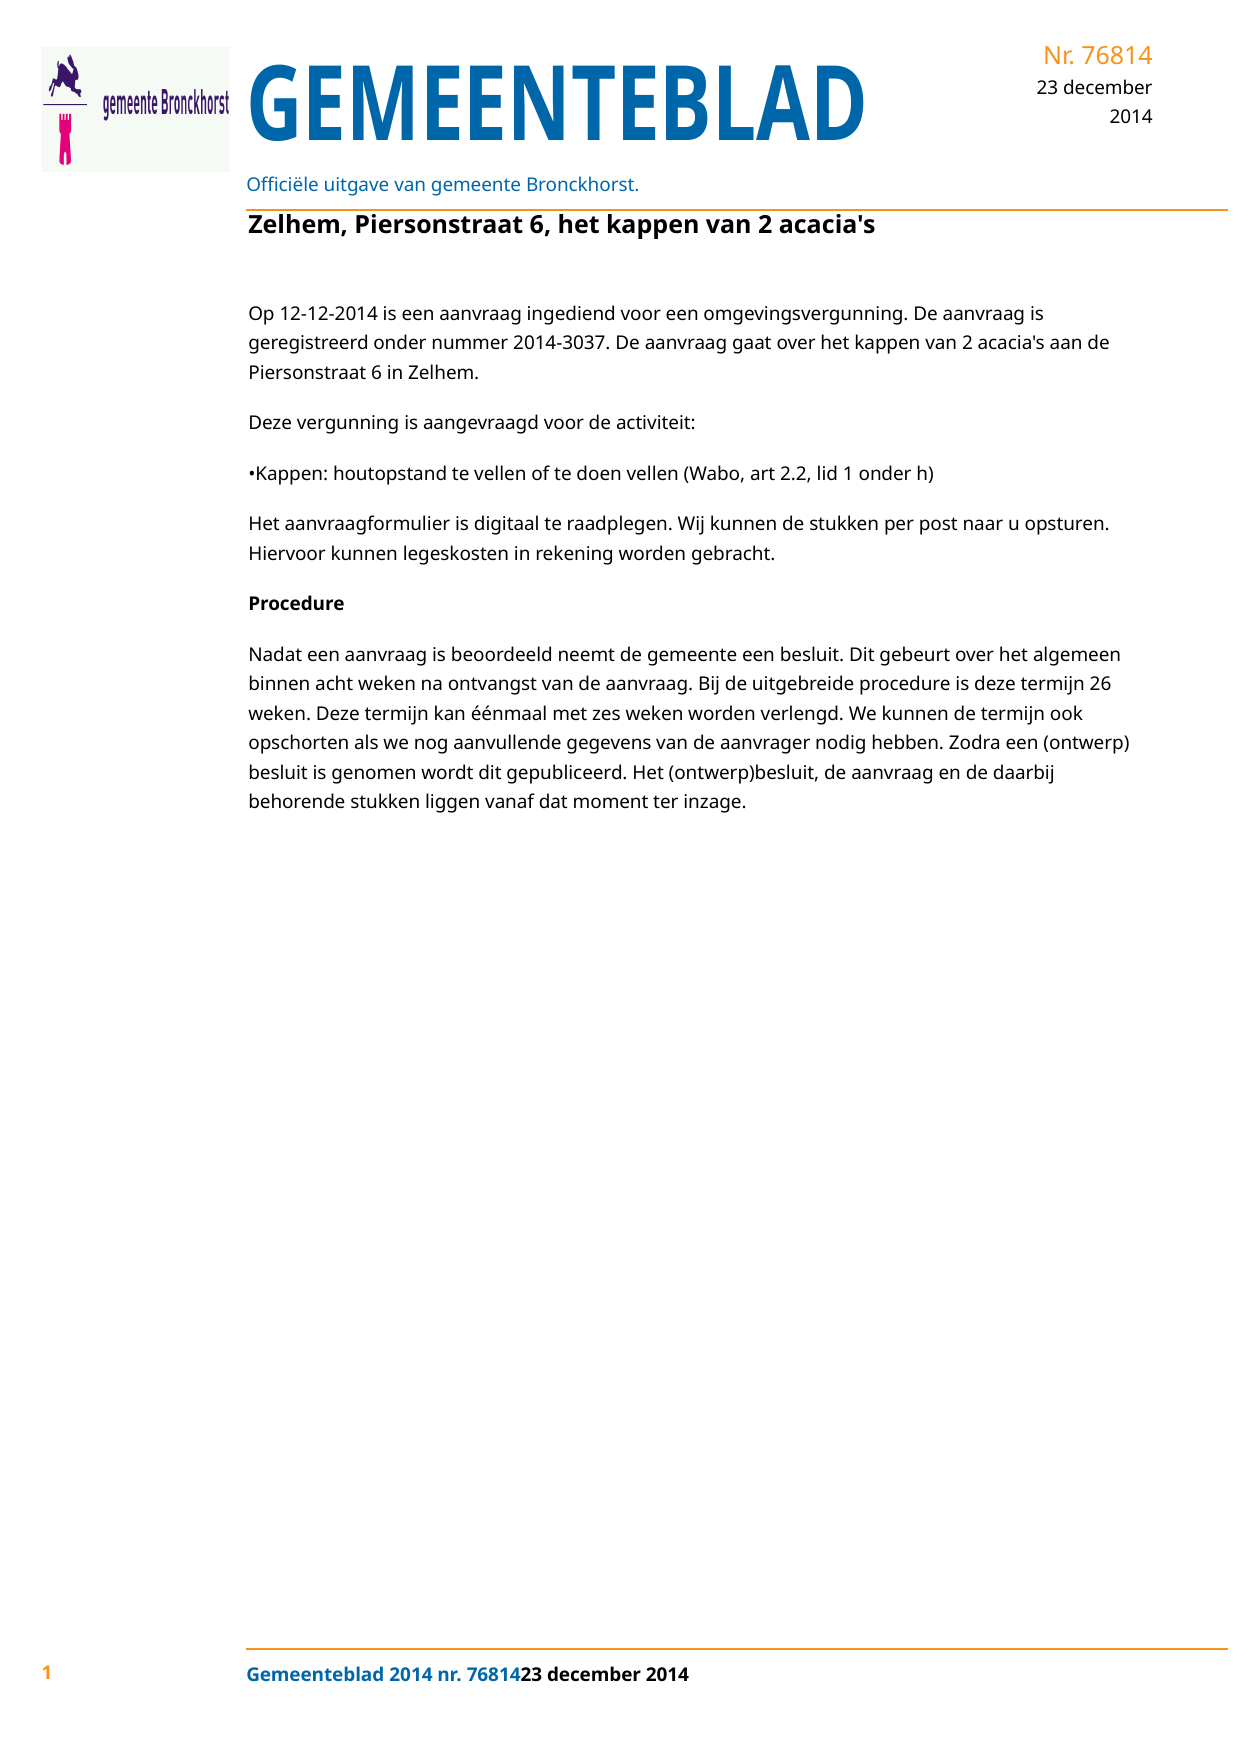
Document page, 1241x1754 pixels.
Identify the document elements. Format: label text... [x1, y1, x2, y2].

text Procedure [248, 590, 1152, 616]
text Op 12-12-2014 is een aanvraag ingediend voor een omgevingsvergunning. De aanvraag is geregistreerd onder nummer 2014-3037. De aanvraag gaat over het kappen van 2 acacia's aan de Piersonstraat 6 in Zelhem. [248, 300, 1152, 385]
text Zelhem, Piersonstraat 6, het kappen van 2 acacia's [248, 211, 1152, 241]
text Het aanvraagformulier is digitaal te raadplegen. Wij kunnen de stukken per post naar u opsturen. Hiervoor kunnen legeskosten in rekening worden gebracht. [248, 510, 1152, 566]
picture [41, 47, 231, 172]
text Deze vergunning is aangevraagd voor de activiteit: [248, 409, 1152, 435]
text Nadat een aanvraag is beoordeeld neemt de gemeente een besluit. Dit gebeurt over het algemeen binnen acht weken na ontvangst van de aanvraag. Bij de uitgebreide procedure is deze termijn 26 weken. Deze termijn kan éénmaal met zes weken worden verlengd. We kunnen de termijn ook opschorten als we nog aanvullende gegevens van de aanvrager nodig hebben. Zodra een (ontwerp) besluit is genomen wordt dit gepubliceerd. Het (ontwerp)besluit, de aanvraag en de daarbij behorende stukken liggen vanaf dat moment ter inzage. [248, 641, 1152, 814]
text •Kappen: houtopstand te vellen of te doen vellen (Wabo, art 2.2, lid 1 onder h) [248, 460, 1152, 486]
